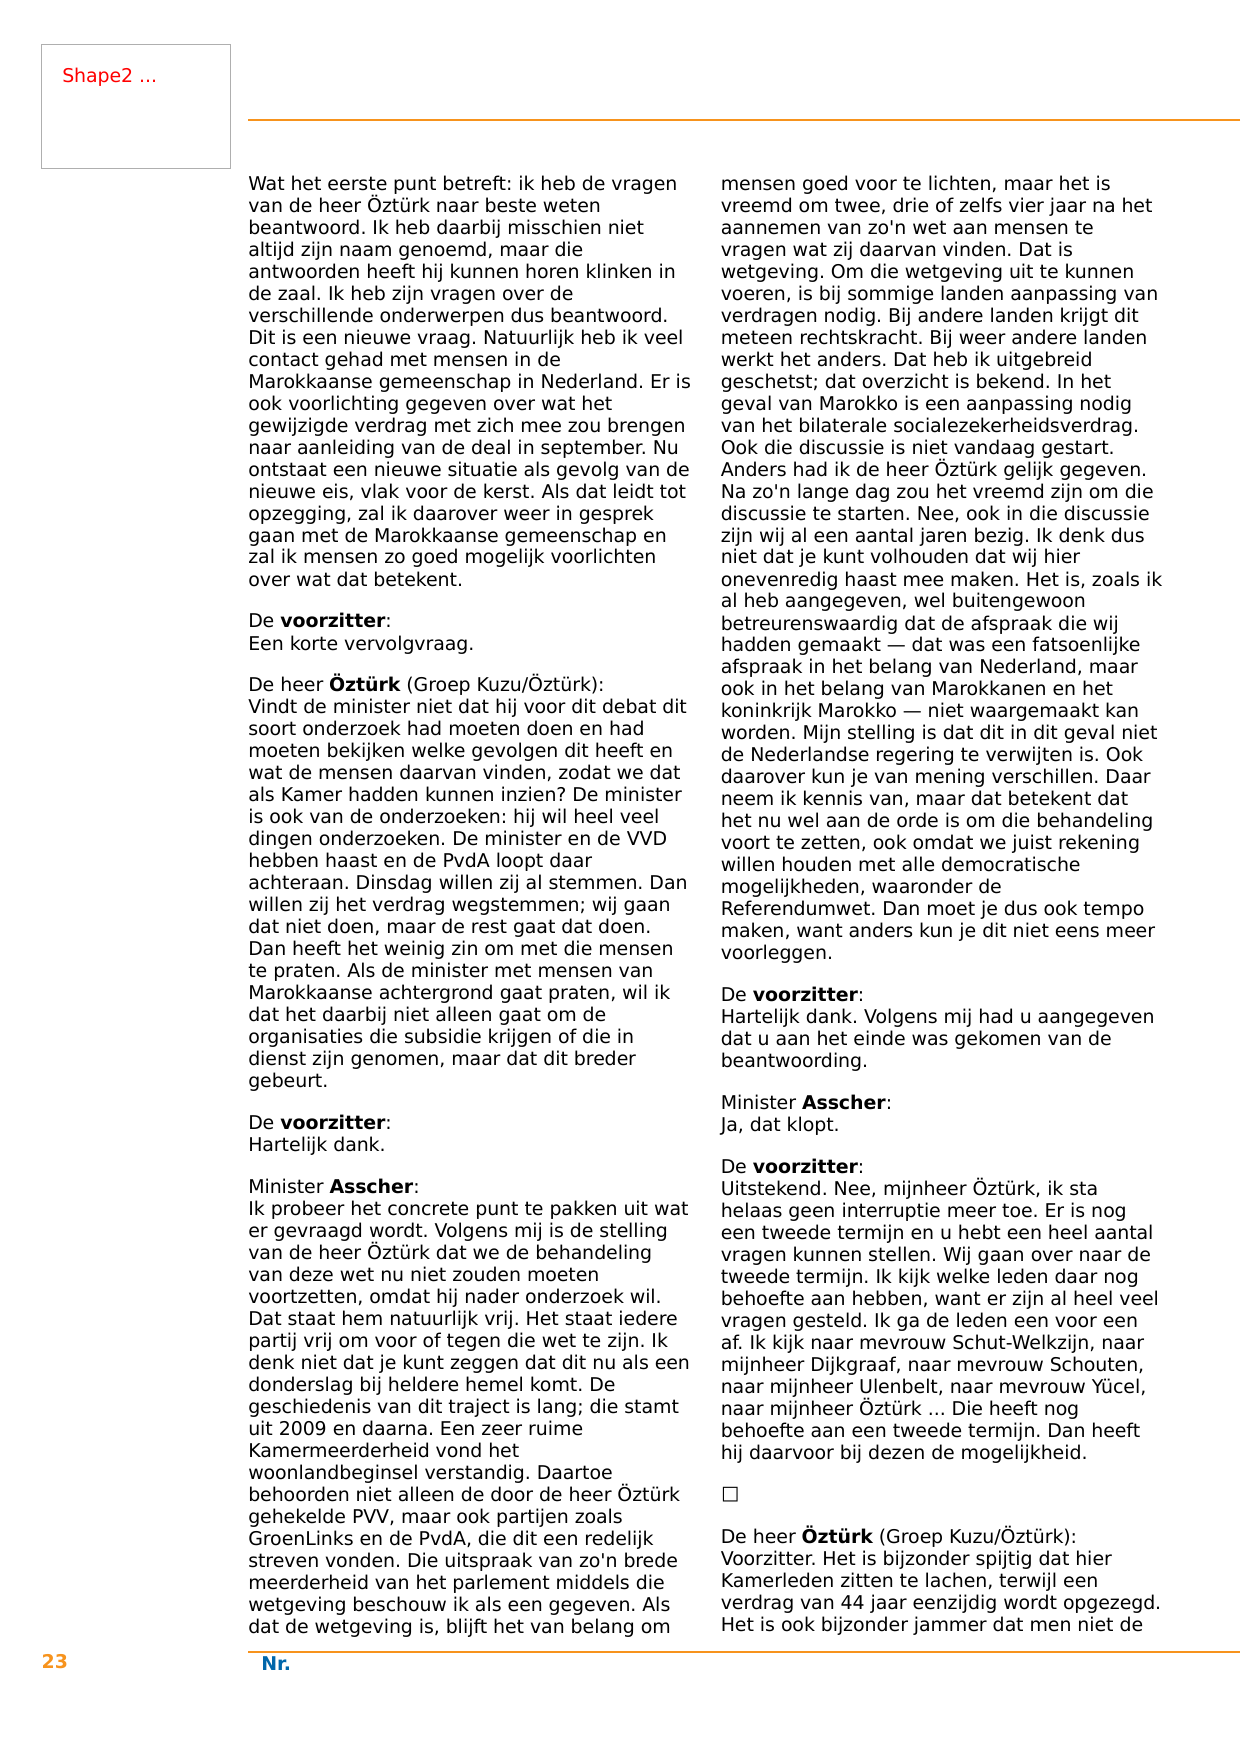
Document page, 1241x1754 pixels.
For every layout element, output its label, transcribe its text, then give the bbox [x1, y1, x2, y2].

text De voorzitter: [721, 984, 1163, 1006]
text De heer Öztürk (Groep Kuzu/Öztürk): [248, 674, 691, 696]
text De voorzitter: [248, 610, 691, 632]
text Ik probeer het concrete punt te pakken uit wat er gevraagd wordt. Volgens mij is de stelling van de heer Öztürk dat we de behandeling van deze wet nu niet zouden moeten voortzetten, omdat hij nader onderzoek wil. Dat staat hem natuurlijk vrij. Het staat iedere partij vrij om voor of tegen die wet te zijn. Ik denk niet dat je kunt zeggen dat dit nu als een donderslag bij heldere hemel komt. De geschiedenis van dit traject is lang; die stamt uit 2009 en daarna. Een zeer ruime Kamermeerderheid vond het woonlandbeginsel verstandig. Daartoe behoorden niet alleen de door de heer Öztürk gehekelde PVV, maar ook partijen zoals GroenLinks en de PvdA, die dit een redelijk streven vonden. Die uitspraak van zo'n brede meerderheid van het parlement middels die wetgeving beschouw ik als een gegeven. Als dat de wetgeving is, blijft het van belang om [248, 1198, 691, 1637]
text Ja, dat klopt. [721, 1114, 1163, 1136]
text mensen goed voor te lichten, maar het is vreemd om twee, drie of zelfs vier jaar na het aannemen van zo'n wet aan mensen te vragen wat zij daarvan vinden. Dat is wetgeving. Om die wetgeving uit te kunnen voeren, is bij sommige landen aanpassing van verdragen nodig. Bij andere landen krijgt dit meteen rechtskracht. Bij weer andere landen werkt het anders. Dat heb ik uitgebreid geschetst; dat overzicht is bekend. In het geval van Marokko is een aanpassing nodig van het bilaterale socialezekerheidsverdrag. Ook die discussie is niet vandaag gestart. Anders had ik de heer Öztürk gelijk gegeven. Na zo'n lange dag zou het vreemd zijn om die discussie te starten. Nee, ook in die discussie zijn wij al een aantal jaren bezig. Ik denk dus niet dat je kunt volhouden dat wij hier onevenredig haast mee maken. Het is, zoals ik al heb aangegeven, wel buitengewoon betreurenswaardig dat de afspraak die wij hadden gemaakt — dat was een fatsoenlijke afspraak in het belang van Nederland, maar ook in het belang van Marokkanen en het koninkrijk Marokko — niet waargemaakt kan worden. Mijn stelling is dat dit in dit geval niet de Nederlandse regering te verwijten is. Ook daarover kun je van mening verschillen. Daar neem ik kennis van, maar dat betekent dat het nu wel aan de orde is om die behandeling voort te zetten, ook omdat we juist rekening willen houden met alle democratische mogelijkheden, waaronder de Referendumwet. Dan moet je dus ook tempo maken, want anders kun je dit niet eens meer voorleggen. [721, 173, 1163, 964]
text Hartelijk dank. [248, 1134, 691, 1156]
text De heer Öztürk (Groep Kuzu/Öztürk): [721, 1526, 1163, 1548]
text ⬜ [721, 1484, 1163, 1506]
text Een korte vervolgvraag. [248, 632, 691, 654]
text Hartelijk dank. Volgens mij had u aangegeven dat u aan het einde was gekomen van de beantwoording. [721, 1006, 1163, 1072]
text Minister Asscher: [721, 1092, 1163, 1114]
text Vindt de minister niet dat hij voor dit debat dit soort onderzoek had moeten doen en had moeten bekijken welke gevolgen dit heeft en wat de mensen daarvan vinden, zodat we dat als Kamer hadden kunnen inzien? De minister is ook van de onderzoeken: hij wil heel veel dingen onderzoeken. De minister en de VVD hebben haast en de PvdA loopt daar achteraan. Dinsdag willen zij al stemmen. Dan willen zij het verdrag wegstemmen; wij gaan dat niet doen, maar de rest gaat dat doen. Dan heeft het weinig zin om met die mensen te praten. Als de minister met mensen van Marokkaanse achtergrond gaat praten, wil ik dat het daarbij niet alleen gaat om de organisaties die subsidie krijgen of die in dienst zijn genomen, maar dat dit breder gebeurt. [248, 696, 691, 1092]
text Uitstekend. Nee, mijnheer Öztürk, ik sta helaas geen interruptie meer toe. Er is nog een tweede termijn en u hebt een heel aantal vragen kunnen stellen. Wij gaan over naar de tweede termijn. Ik kijk welke leden daar nog behoefte aan hebben, want er zijn al heel veel vragen gesteld. Ik ga de leden een voor een af. Ik kijk naar mevrouw Schut-Welkzijn, naar mijnheer Dijkgraaf, naar mevrouw Schouten, naar mijnheer Ulenbelt, naar mevrouw Yücel, naar mijnheer Öztürk ... Die heeft nog behoefte aan een tweede termijn. Dan heeft hij daarvoor bij dezen de mogelijkheid. [721, 1178, 1163, 1464]
text Voorzitter. Het is bijzonder spijtig dat hier Kamerleden zitten te lachen, terwijl een verdrag van 44 jaar eenzijdig wordt opgezegd. Het is ook bijzonder jammer dat men niet de [721, 1548, 1163, 1636]
text Minister Asscher: [248, 1176, 691, 1198]
text De voorzitter: [721, 1156, 1163, 1178]
text Wat het eerste punt betreft: ik heb de vragen van de heer Öztürk naar beste weten beantwoord. Ik heb daarbij misschien niet altijd zijn naam genoemd, maar die antwoorden heeft hij kunnen horen klinken in de zaal. Ik heb zijn vragen over de verschillende onderwerpen dus beantwoord. Dit is een nieuwe vraag. Natuurlijk heb ik veel contact gehad met mensen in de Marokkaanse gemeenschap in Nederland. Er is ook voorlichting gegeven over wat het gewijzigde verdrag met zich mee zou brengen naar aanleiding van de deal in september. Nu ontstaat een nieuwe situatie als gevolg van de nieuwe eis, vlak voor de kerst. Als dat leidt tot opzegging, zal ik daarover weer in gesprek gaan met de Marokkaanse gemeenschap en zal ik mensen zo goed mogelijk voorlichten over wat dat betekent. [248, 173, 691, 590]
text De voorzitter: [248, 1112, 691, 1134]
